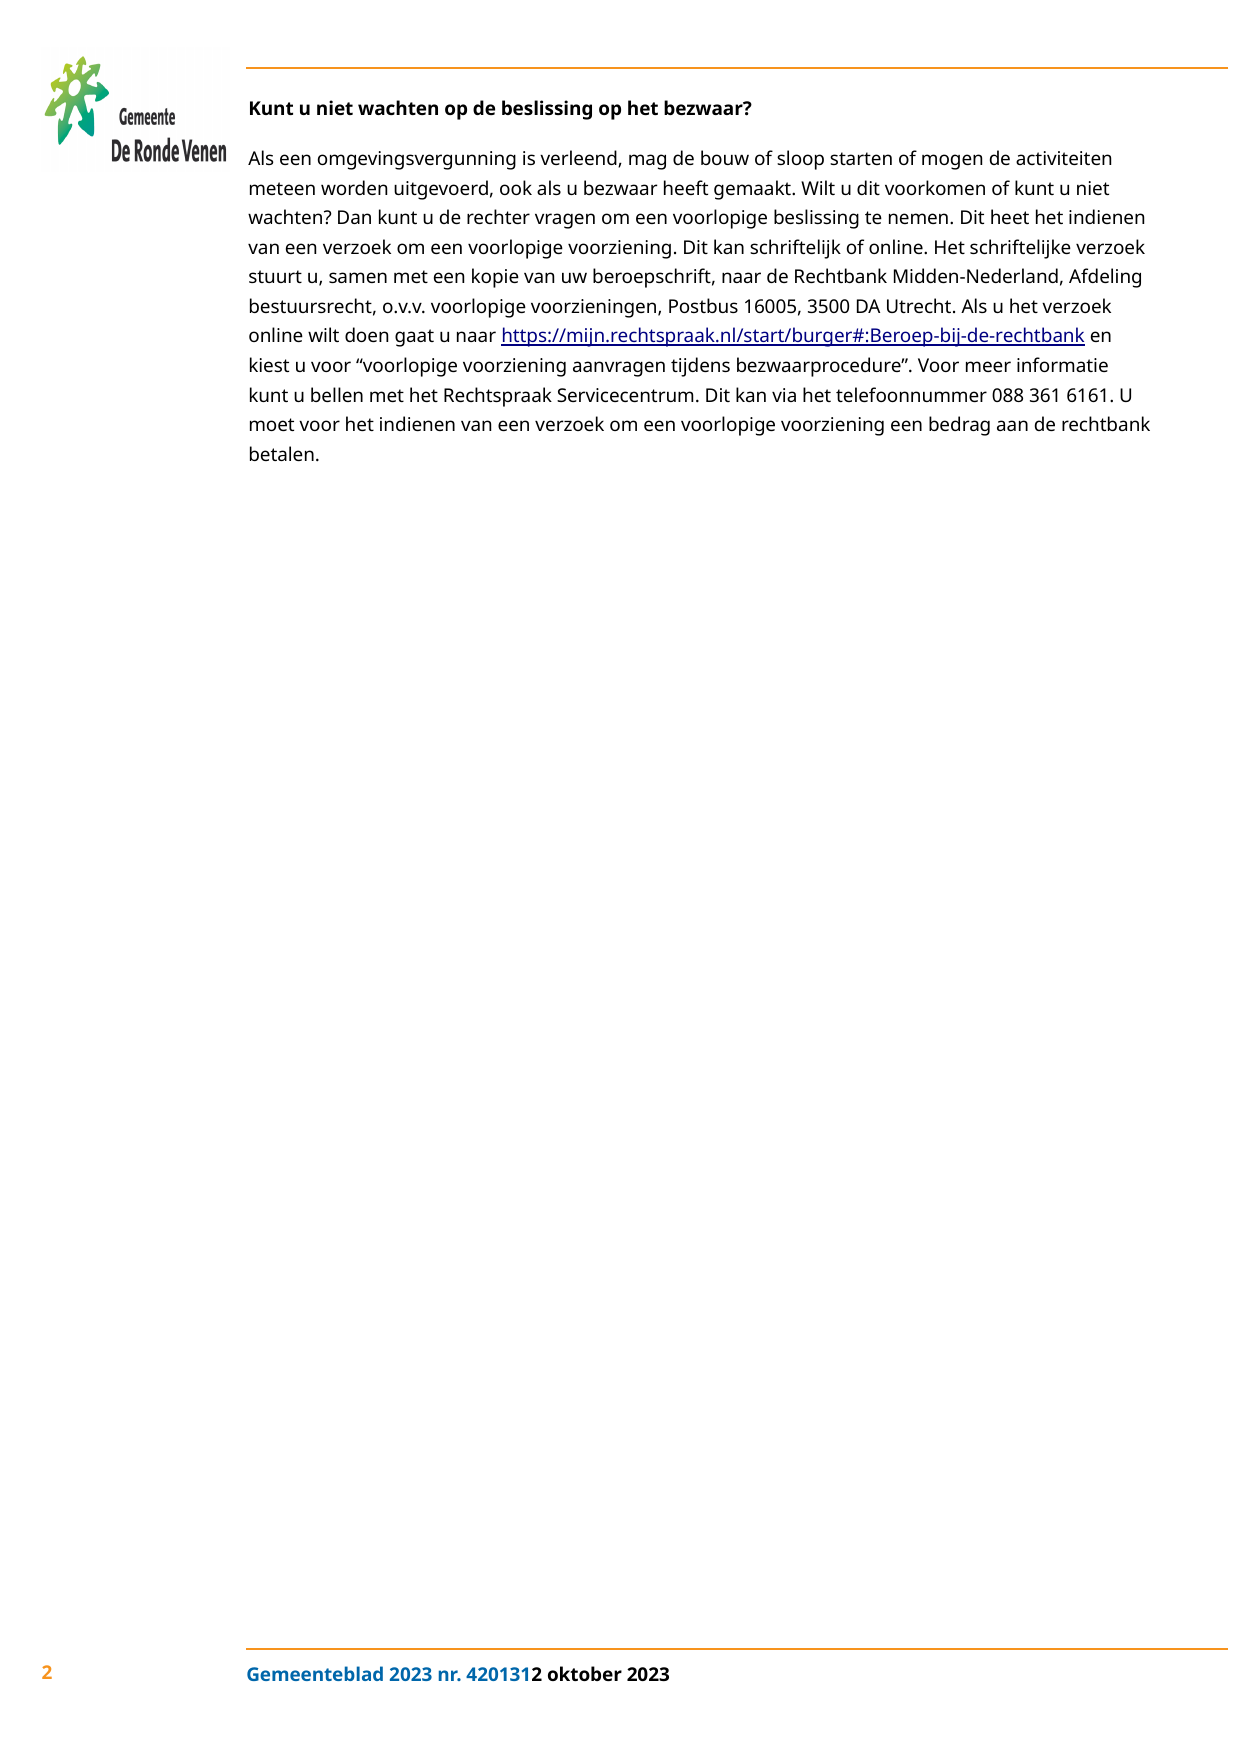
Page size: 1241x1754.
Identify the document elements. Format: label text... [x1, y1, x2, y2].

text Als een omgevingsvergunning is verleend, mag de bouw of sloop starten of mogen de activiteiten meteen worden uitgevoerd, ook als u bezwaar heeft gemaakt. Wilt u dit voorkomen of kunt u niet wachten? Dan kunt u de rechter vragen om een voorlopige beslissing te nemen. Dit heet het indienen van een verzoek om een voorlopige voorziening. Dit kan schriftelijk of online. Het schriftelijke verzoek stuurt u, samen met een kopie van uw beroepschrift, naar de Rechtbank Midden-Nederland, Afdeling bestuursrecht, o.v.v. voorlopige voorzieningen, Postbus 16005, 3500 DA Utrecht. Als u het verzoek online wilt doen gaat u naar https://mijn.rechtspraak.nl/start/burger#:Beroep-bij-de-rechtbank en kiest u voor “voorlopige voorziening aanvragen tijdens bezwaarprocedure”. Voor meer informatie kunt u bellen met het Rechtspraak Servicecentrum. Dit kan via het telefoonnummer 088 361 6161. U moet voor het indienen van een verzoek om een voorlopige voorziening een bedrag aan de rechtbank betalen. [248, 145, 1152, 467]
text Kunt u niet wachten op de beslissing op het bezwaar? [248, 95, 1152, 121]
picture [41, 47, 231, 172]
